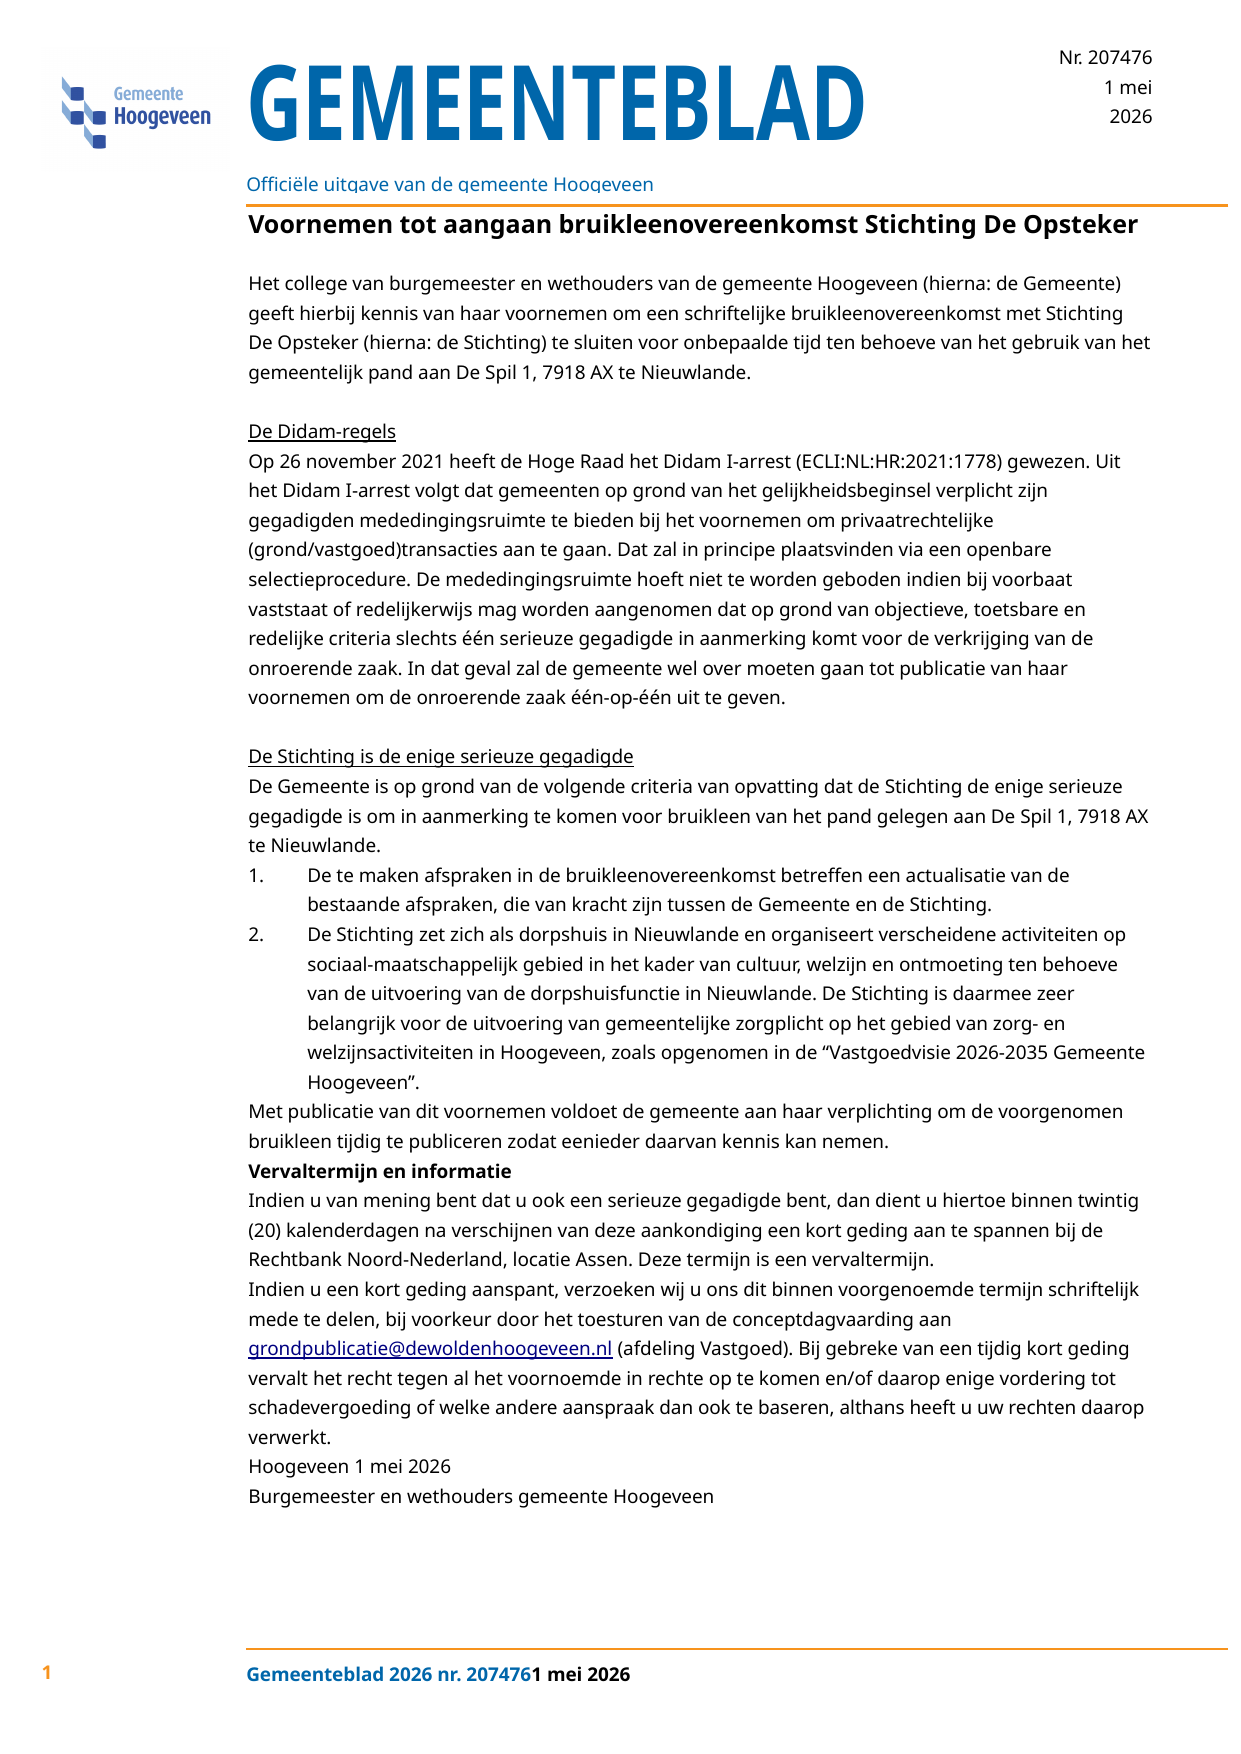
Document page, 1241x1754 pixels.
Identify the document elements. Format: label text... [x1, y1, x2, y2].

text Voornemen tot aangaan bruikleenovereenkomst Stichting De Opsteker [248, 207, 1152, 241]
text Indien u van mening bent dat u ook een serieuze gegadigde bent, dan dient u hiertoe binnen twintig (20) kalenderdagen na verschijnen van deze aankondiging een kort geding aan te spannen bij de Rechtbank Noord-Nederland, locatie Assen. Deze termijn is een vervaltermijn. [248, 1187, 1152, 1272]
list De te maken afspraken in de bruikleenovereenkomst betreffen een actualisatie van de bestaande afspraken, die van kracht zijn tussen de Gemeente en de Stichting. [248, 862, 1152, 917]
text Met publicatie van dit voornemen voldoet de gemeente aan haar verplichting om de voorgenomen bruikleen tijdig te publiceren zodat eenieder daarvan kennis kan nemen. [248, 1099, 1152, 1154]
text Indien u een kort geding aanspant, verzoeken wij u ons dit binnen voorgenoemde termijn schriftelijk mede te delen, bij voorkeur door het toesturen van de conceptdagvaarding aan grondpublicatie@dewoldenhoogeveen.nl (afdeling Vastgoed). Bij gebreke van een tijdig kort geding vervalt het recht tegen al het voornoemde in rechte op te komen en/of daarop enige vordering tot schadevergoeding of welke andere aanspraak dan ook te baseren, althans heeft u uw rechten daarop verwerkt. [248, 1276, 1152, 1450]
picture [41, 47, 231, 172]
text Burgemeester en wethouders gemeente Hoogeveen [248, 1483, 1152, 1509]
text Het college van burgemeester en wethouders van de gemeente Hoogeveen (hierna: de Gemeente) geeft hierbij kennis van haar voornemen om een schriftelijke bruikleenovereenkomst met Stichting De Opsteker (hierna: de Stichting) te sluiten voor onbepaalde tijd ten behoeve van het gebruik van het gemeentelijk pand aan De Spil 1, 7918 AX te Nieuwlande. [248, 270, 1152, 385]
text Op 26 november 2021 heeft de Hoge Raad het Didam I-arrest (ECLI:NL:HR:2021:1778) gewezen. Uit het Didam I-arrest volgt dat gemeenten op grond van het gelijkheidsbeginsel verplicht zijn gegadigden mededingingsruimte te bieden bij het voornemen om privaatrechtelijke (grond/vastgoed)transacties aan te gaan. Dat zal in principe plaatsvinden via een openbare selectieprocedure. De mededingingsruimte hoeft niet te worden geboden indien bij voorbaat vaststaat of redelijkerwijs mag worden aangenomen dat op grond van objectieve, toetsbare en redelijke criteria slechts één serieuze gegadigde in aanmerking komt voor de verkrijging van de onroerende zaak. In dat geval zal de gemeente wel over moeten gaan tot publicatie van haar voornemen om de onroerende zaak één-op-één uit te geven. [248, 448, 1152, 710]
text De Gemeente is op grond van de volgende criteria van opvatting dat de Stichting de enige serieuze gegadigde is om in aanmerking te komen voor bruikleen van het pand gelegen aan De Spil 1, 7918 AX te Nieuwlande. [248, 773, 1152, 858]
list De Stichting zet zich als dorpshuis in Nieuwlande en organiseert verscheidene activiteiten op sociaal-maatschappelijk gebied in het kader van cultuur, welzijn en ontmoeting ten behoeve van de uitvoering van de dorpshuisfunctie in Nieuwlande. De Stichting is daarmee zeer belangrijk voor de uitvoering van gemeentelijke zorgplicht op het gebied van zorg- en welzijnsactiviteiten in Hoogeveen, zoals opgenomen in de “Vastgoedvisie 2026-2035 Gemeente Hoogeveen”. [248, 921, 1152, 1095]
text Hoogeveen 1 mei 2026 [248, 1454, 1152, 1479]
text De Stichting is de enige serieuze gegadigde [248, 744, 1152, 769]
text De Didam-regels [248, 418, 1152, 444]
text Vervaltermijn en informatie [248, 1158, 1152, 1183]
